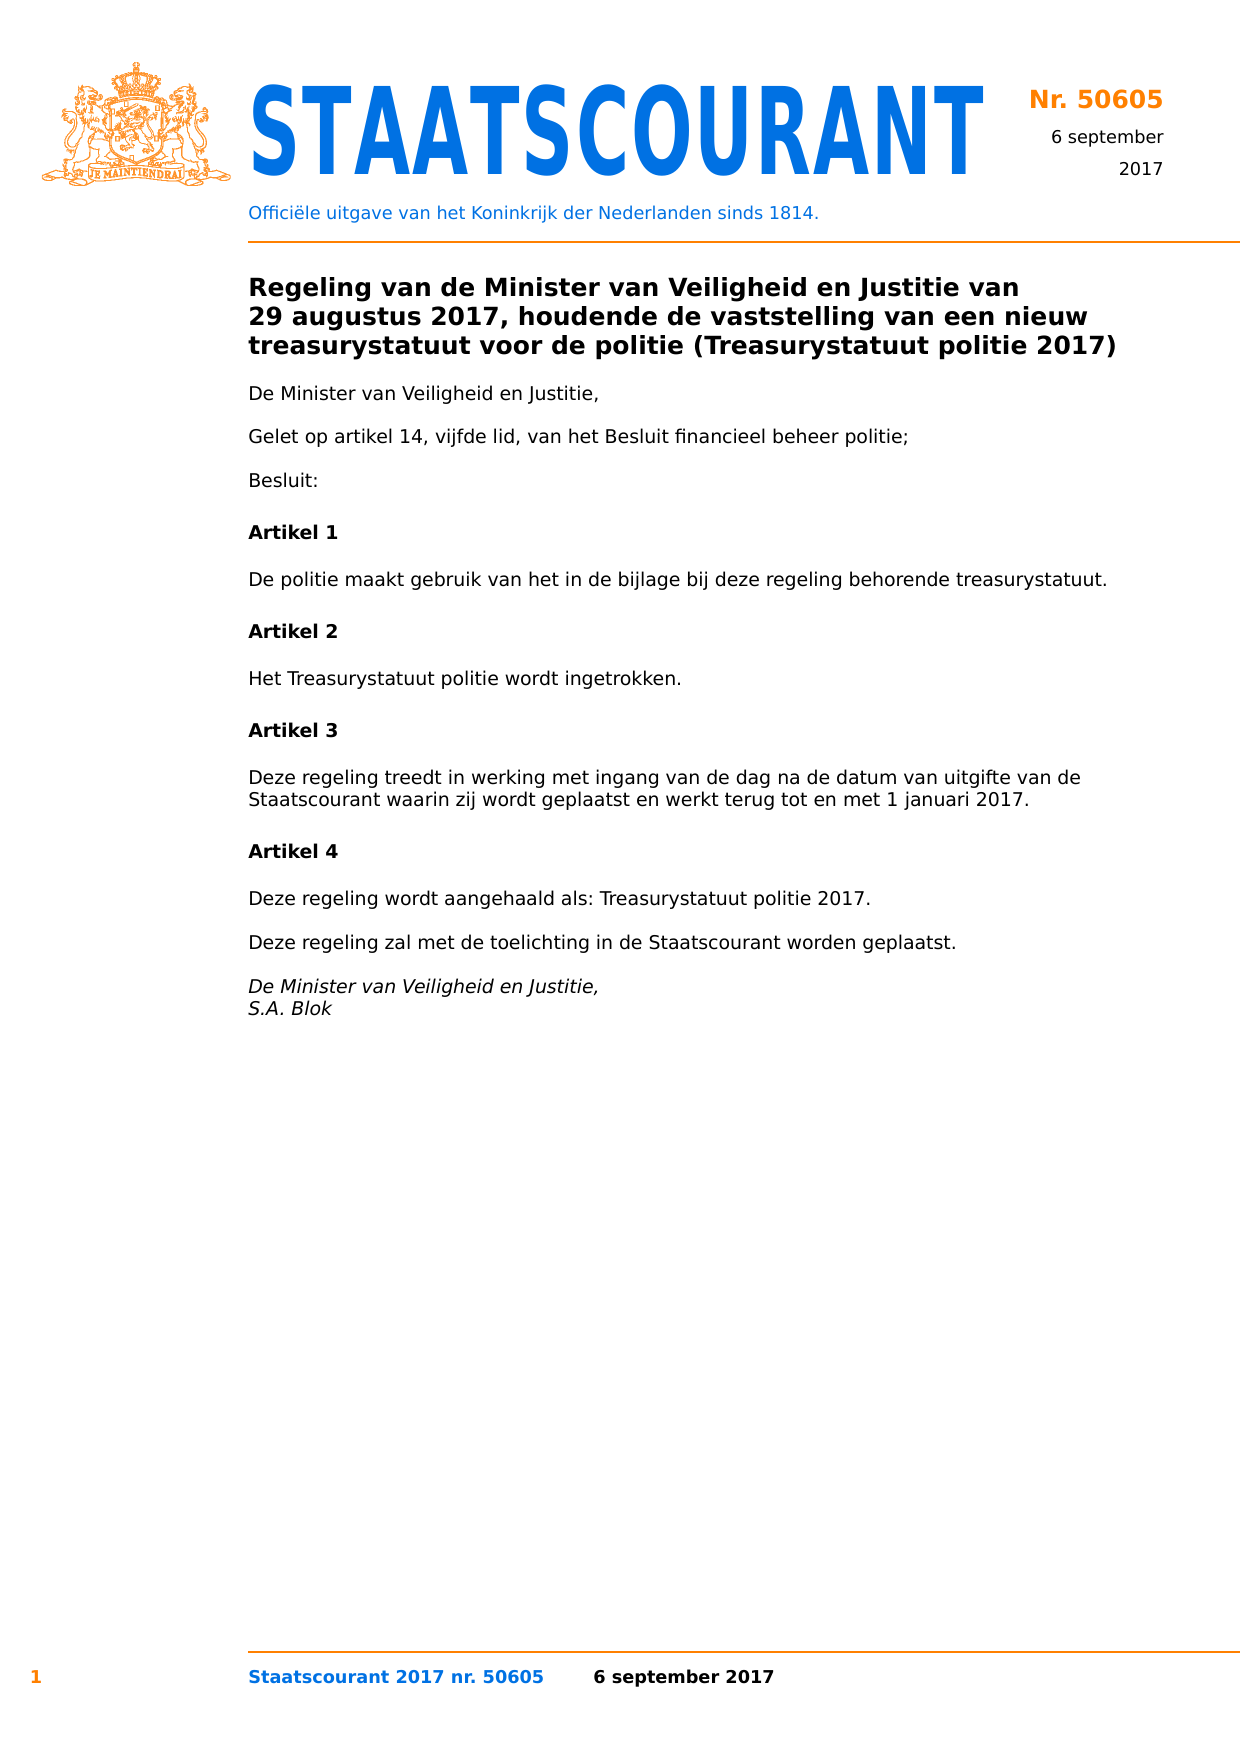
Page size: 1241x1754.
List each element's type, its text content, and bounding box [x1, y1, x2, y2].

table_header STAATSCOURANT [248, 62, 998, 203]
text De politie maakt gebruik van het in de bijlage bij deze regeling behorende treasurystatuut. [248, 569, 1163, 591]
text Deze regeling wordt aangehaald als: Treasurystatuut politie 2017. [248, 888, 1163, 910]
table_cell 6 september [998, 121, 1240, 153]
table_header Nr. 50605 [998, 62, 1240, 121]
subtitle Artikel 2 [248, 621, 1163, 643]
text Het Treasurystatuut politie wordt ingetrokken. [248, 668, 1163, 690]
subtitle Artikel 1 [248, 522, 1163, 544]
table_header [25, 62, 248, 241]
subtitle Regeling van de Minister van Veiligheid en Justitie van 29 augustus 2017, houdende de vaststelling van een nieuw treasurystatuut voor de politie (Treasurystatuut politie 2017) [248, 273, 1163, 361]
table_cell Officiële uitgave van het Koninkrijk der Nederlanden sinds 1814. [248, 203, 1240, 241]
subtitle Artikel 4 [248, 841, 1163, 863]
subtitle Artikel 3 [248, 720, 1163, 742]
text De Minister van Veiligheid en Justitie, S.A. Blok [248, 976, 1163, 1019]
text Besluit: [248, 470, 1163, 492]
text De Minister van Veiligheid en Justitie, [248, 382, 1163, 404]
text Deze regeling treedt in werking met ingang van de dag na de datum van uitgifte van de Staatscourant waarin zij wordt geplaatst en werkt terug tot en met 1 januari 2017. [248, 767, 1163, 811]
picture [41, 62, 231, 186]
table_cell 2017 [998, 153, 1240, 203]
text Deze regeling zal met de toelichting in de Staatscourant worden geplaatst. [248, 932, 1163, 954]
text Gelet op artikel 14, vijfde lid, van het Besluit financieel beheer politie; [248, 426, 1163, 448]
